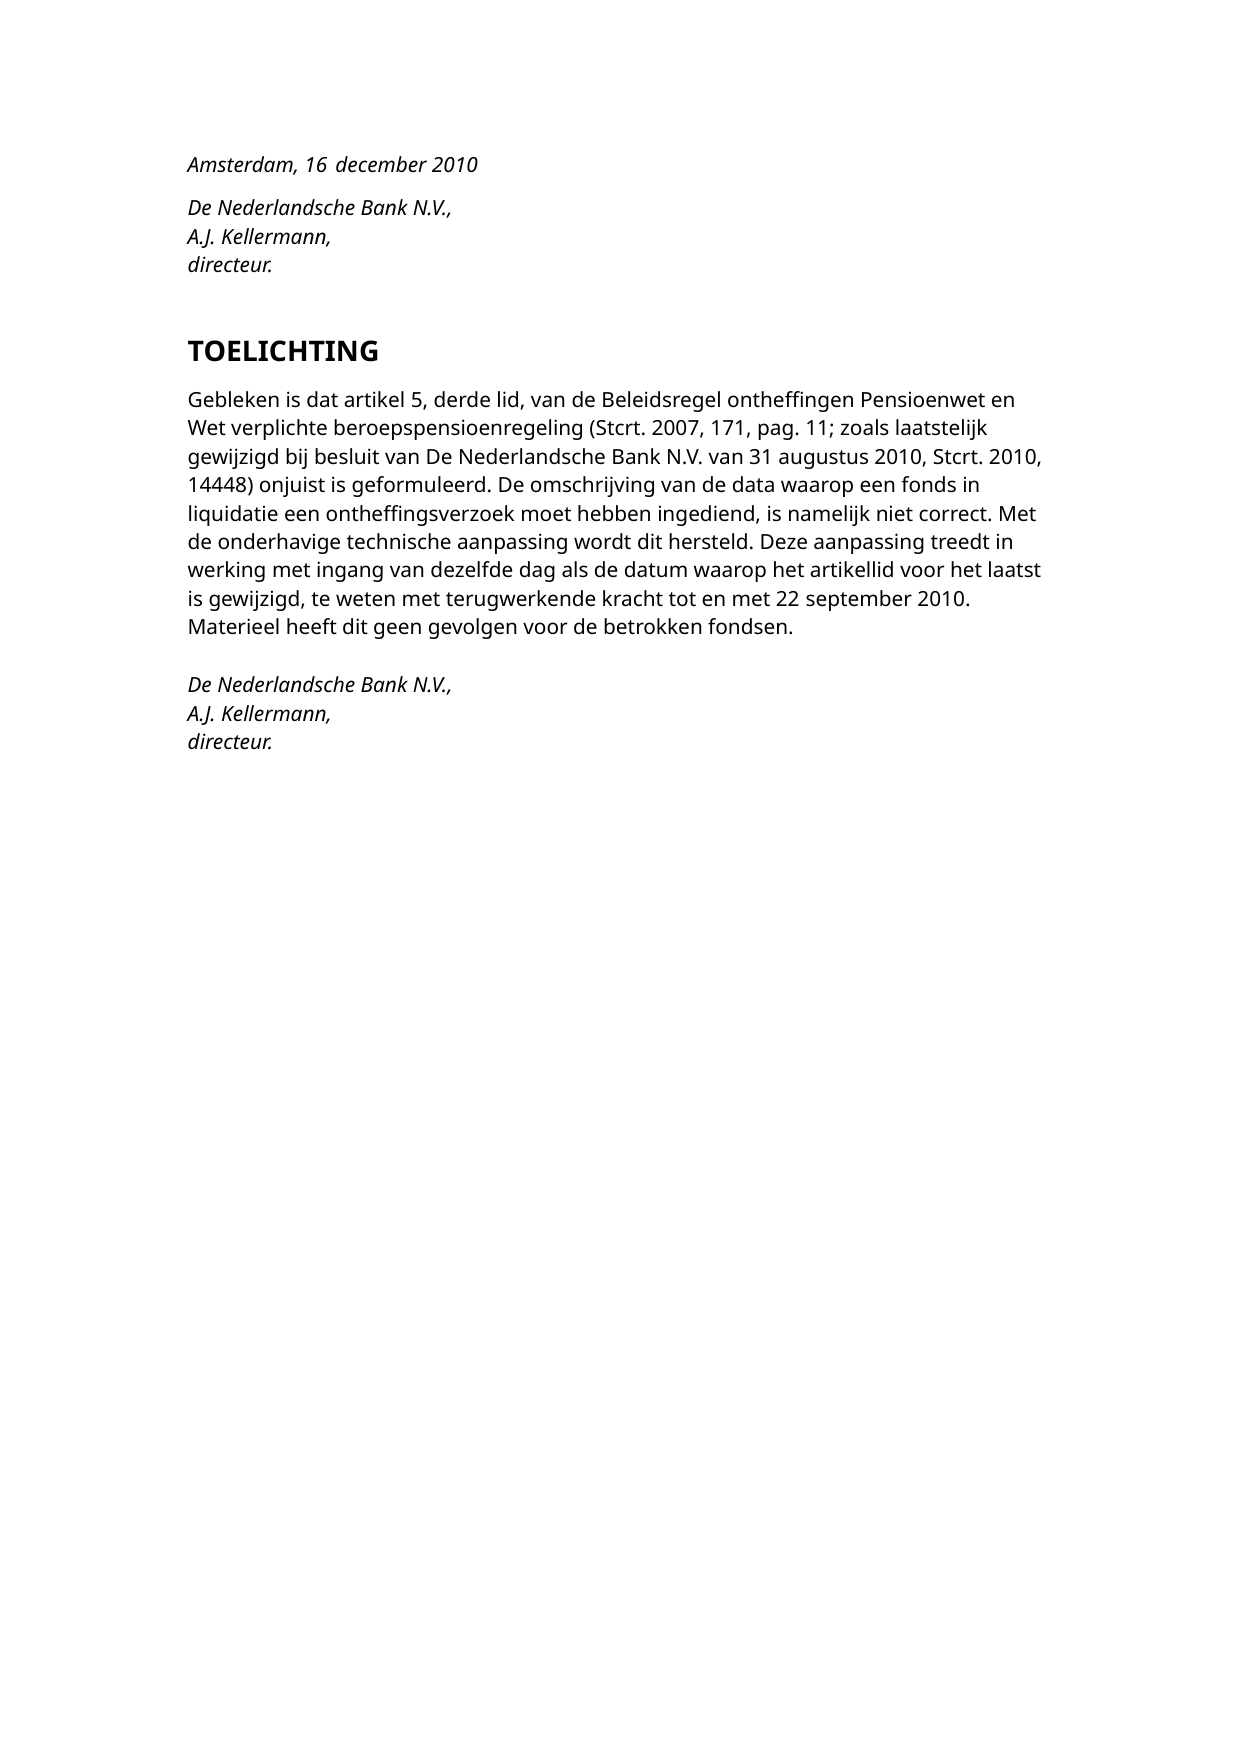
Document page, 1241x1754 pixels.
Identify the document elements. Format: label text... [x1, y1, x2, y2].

text Amsterdam, 16 december 2010 [187, 150, 1053, 178]
text De Nederlandsche Bank N.V., [187, 193, 1053, 222]
text directeur. [187, 727, 1053, 756]
text A.J. Kellermann, [187, 222, 1053, 250]
text Gebleken is dat artikel 5, derde lid, van de Beleidsregel ontheffingen Pensioenwet en Wet verplichte beroepspensioenregeling (Stcrt. 2007, 171, pag. 11; zoals laatstelijk gewijzigd bij besluit van De Nederlandsche Bank N.V. van 31 augustus 2010, Stcrt. 2010, 14448) onjuist is geformuleerd. De omschrijving van de data waarop een fonds in liquidatie een ontheffingsverzoek moet hebben ingediend, is namelijk niet correct. Met de onderhavige technische aanpassing wordt dit hersteld. Deze aanpassing treedt in werking met ingang van dezelfde dag als de datum waarop het artikellid voor het laatst is gewijzigd, te weten met terugwerkende kracht tot en met 22 september 2010. Materieel heeft dit geen gevolgen voor de betrokken fondsen. [187, 385, 1053, 641]
text directeur. [187, 250, 1053, 279]
text De Nederlandsche Bank N.V., [187, 670, 1053, 699]
subtitle TOELICHTING [187, 331, 1053, 370]
text A.J. Kellermann, [187, 699, 1053, 727]
